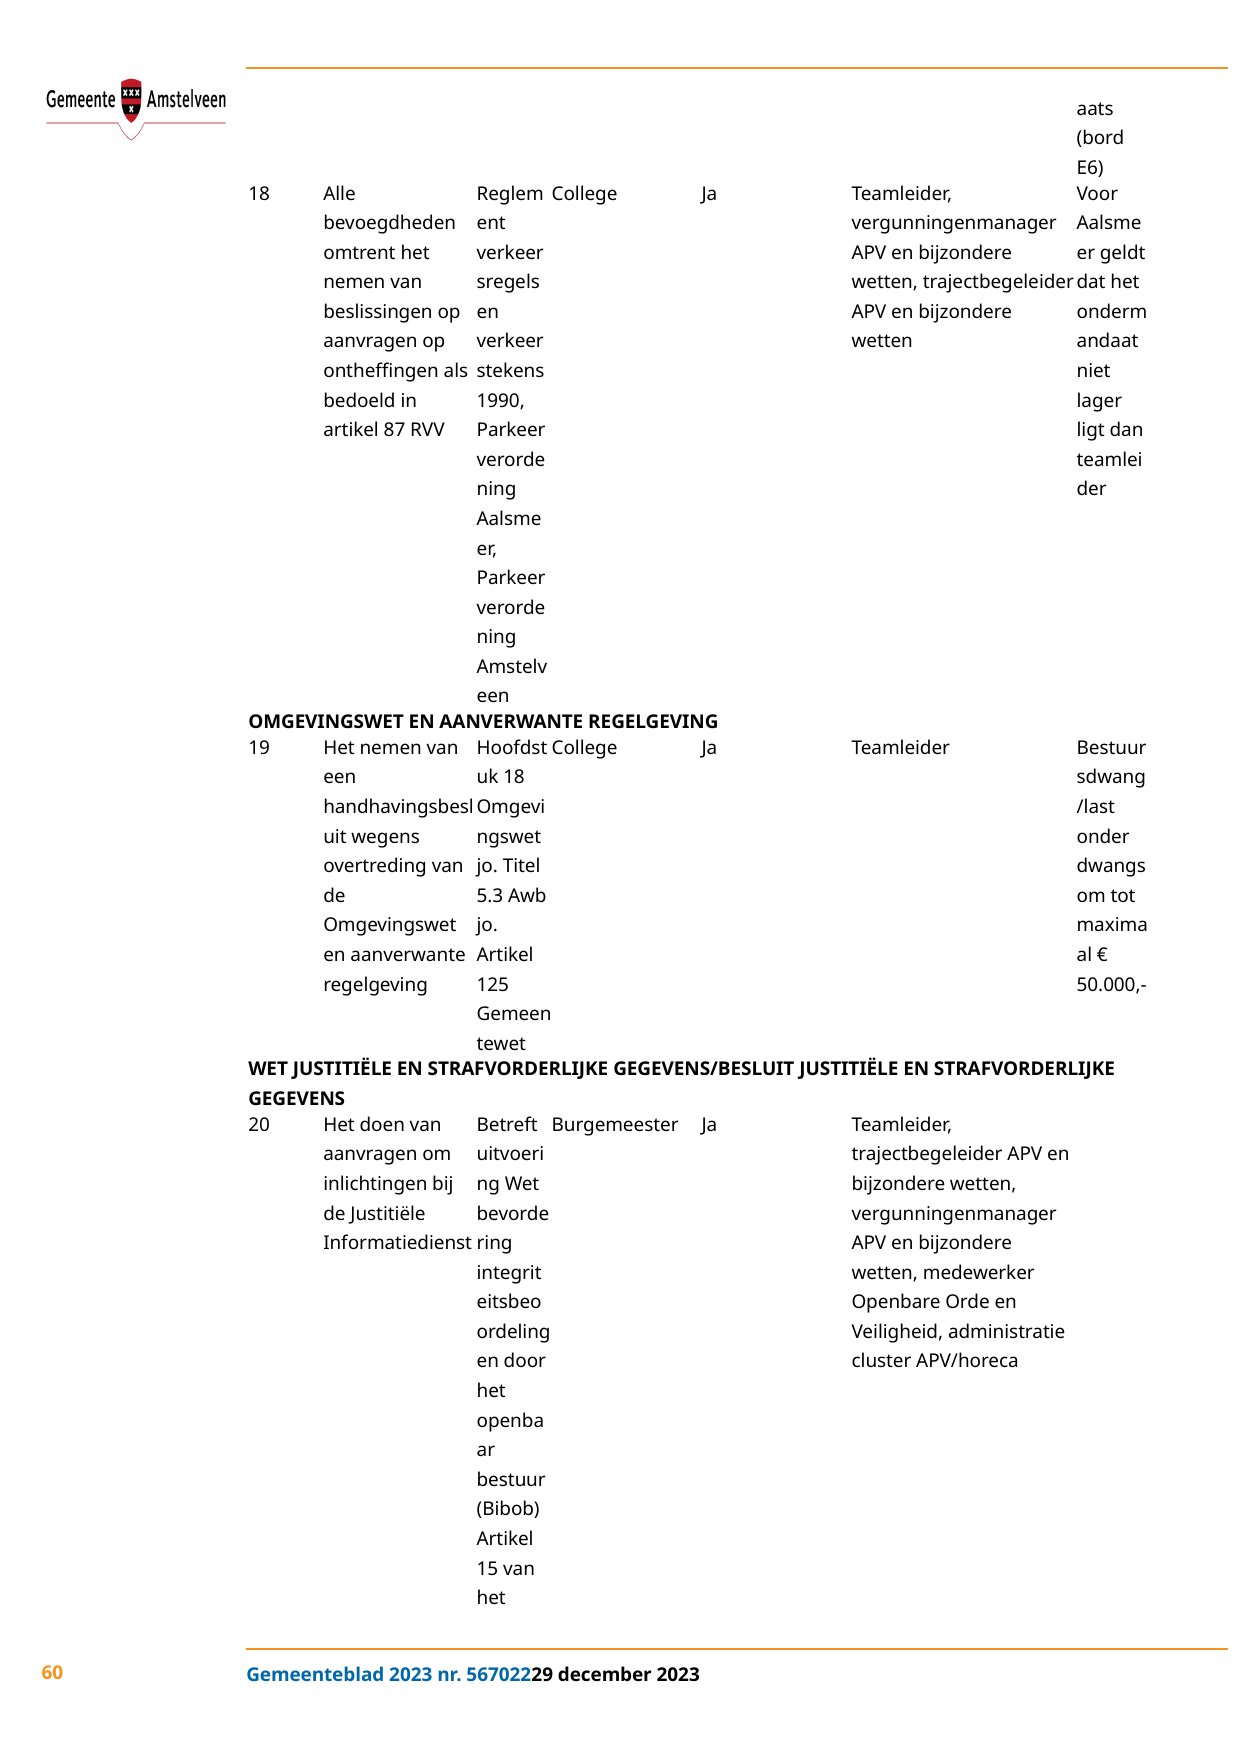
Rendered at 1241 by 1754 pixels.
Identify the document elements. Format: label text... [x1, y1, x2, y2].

table_cell Hoofdstuk 18 Omgevingswet jo. Titel 5.3 Awb jo. Artikel 125 Gemeentewet [476, 734, 551, 1056]
table_cell [851, 95, 1076, 180]
table_cell 20 [248, 1111, 323, 1610]
table_cell Teamleider, vergunningenmanager APV en bijzondere wetten, trajectbegeleider APV en bijzondere wetten [851, 180, 1076, 708]
table_cell 18 [248, 180, 323, 708]
table_cell [323, 95, 476, 180]
table_cell Burgemeester [551, 1111, 701, 1610]
table_cell Ja [701, 734, 851, 1056]
table_cell [476, 95, 551, 180]
table_cell [701, 95, 851, 180]
table_cell Voor Aalsmeer geldt dat het ondermandaat niet lager ligt dan teamleider [1076, 180, 1152, 708]
table_cell [248, 95, 323, 180]
table_cell Teamleider, trajectbegeleider APV en bijzondere wetten, vergunningenmanager APV en bijzondere wetten, medewerker Openbare Orde en Veiligheid, administratie cluster APV/horeca [851, 1111, 1076, 1610]
table_cell aats (bord E6) [1076, 95, 1152, 180]
table_cell Bestuursdwang/last onder dwangsom tot maximaal € 50.000,- [1076, 734, 1152, 1056]
table_cell Betreft uitvoering Wet bevordering integriteitsbeoordelingen door het openbaar bestuur (Bibob) Artikel 15 van het [476, 1111, 551, 1610]
table_cell Alle bevoegdheden omtrent het nemen van beslissingen op aanvragen op ontheffingen als bedoeld in artikel 87 RVV [323, 180, 476, 708]
table_cell OMGEVINGSWET EN AANVERWANTE REGELGEVING [248, 708, 1152, 734]
table_cell Ja [701, 1111, 851, 1610]
table_cell WET JUSTITIËLE EN STRAFVORDERLIJKE GEGEVENS/BESLUIT JUSTITIËLE EN STRAFVORDERLIJKE GEGEVENS [248, 1056, 1152, 1111]
picture [41, 47, 231, 172]
table_cell College [551, 734, 701, 1056]
table_cell Het doen van aanvragen om inlichtingen bij de Justitiële Informatiedienst [323, 1111, 476, 1610]
table_cell Ja [701, 180, 851, 708]
table_cell [1076, 1111, 1152, 1610]
table_cell Reglement verkeersregels en verkeerstekens 1990, Parkeerverordening Aalsmeer, Parkeerverordening Amstelveen [476, 180, 551, 708]
table_cell College [551, 180, 701, 708]
table_cell Het nemen van een handhavingsbesluit wegens overtreding van de Omgevingswet en aanverwante regelgeving [323, 734, 476, 1056]
table_cell [551, 95, 701, 180]
table_cell Teamleider [851, 734, 1076, 1056]
table_cell 19 [248, 734, 323, 1056]
